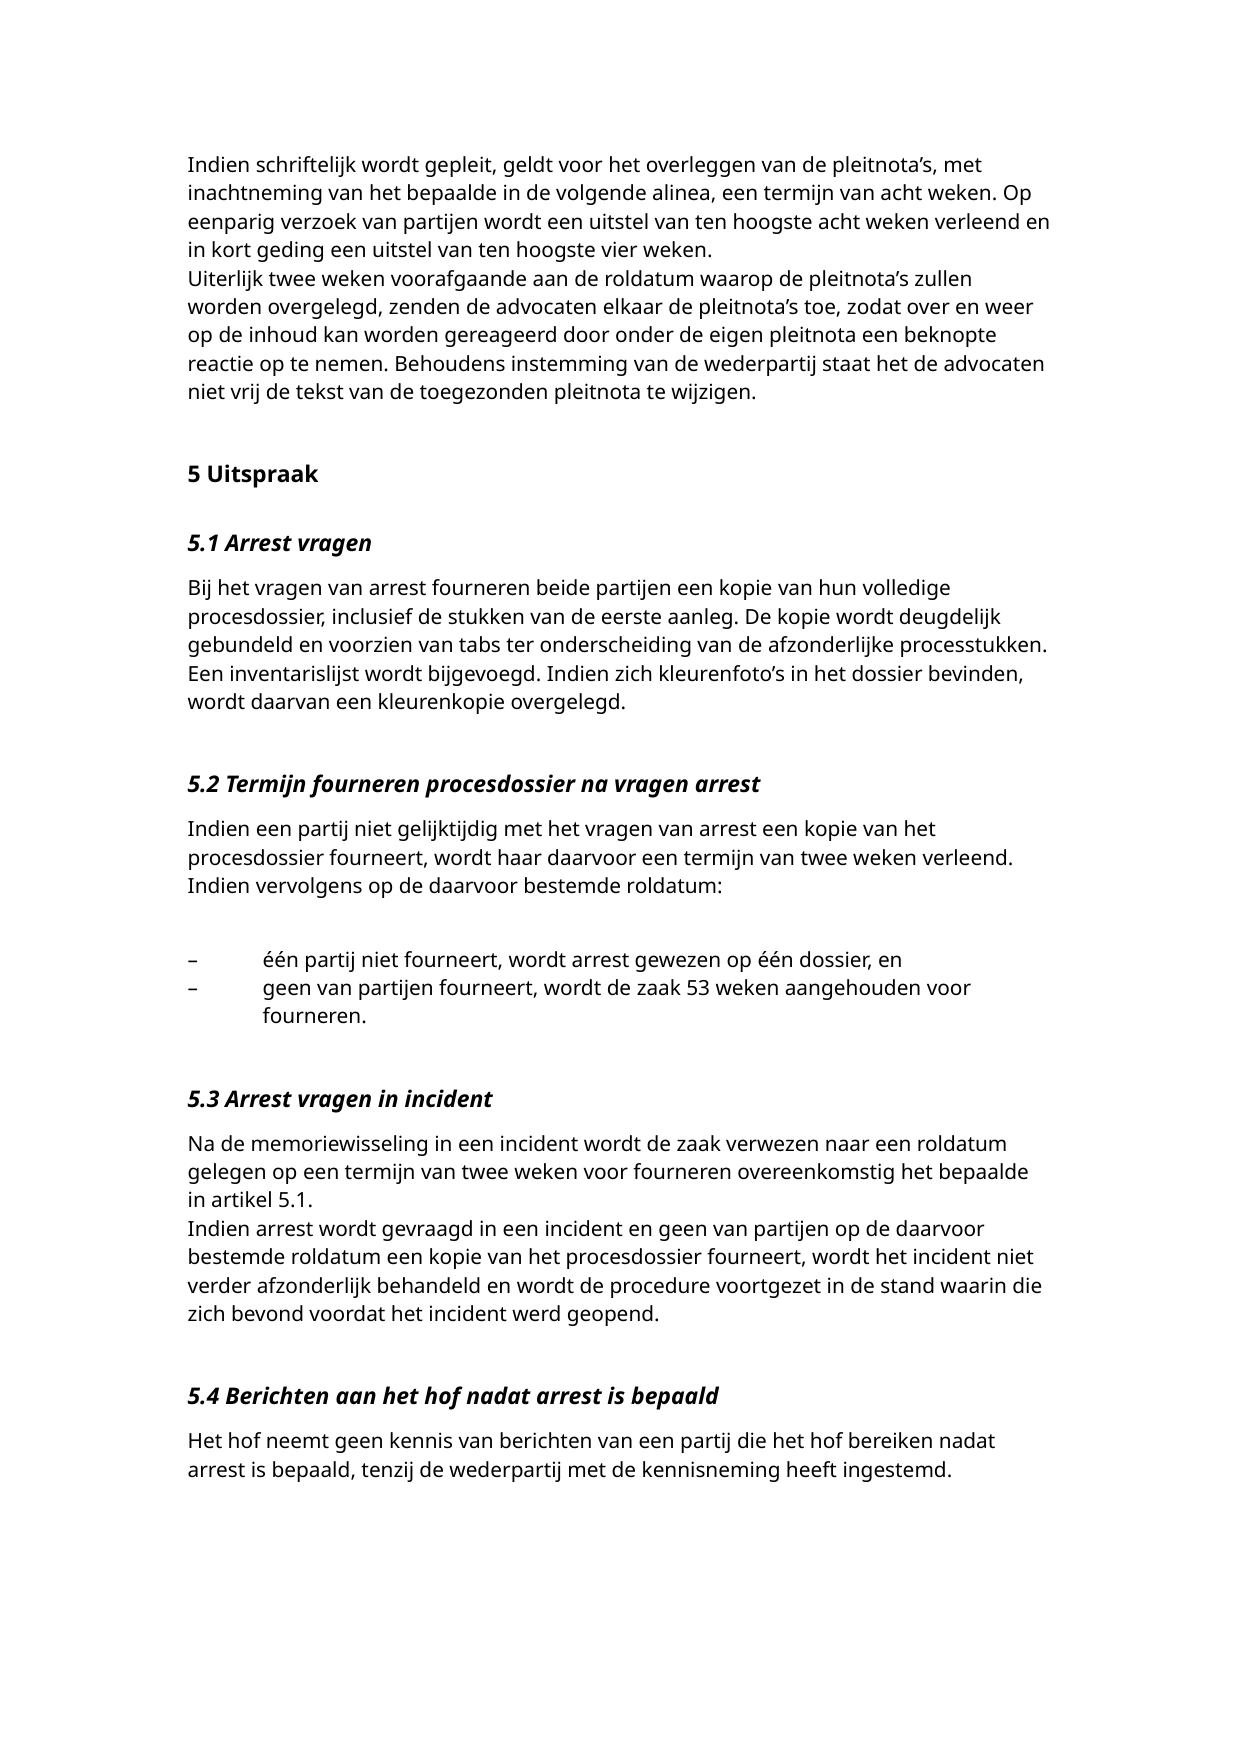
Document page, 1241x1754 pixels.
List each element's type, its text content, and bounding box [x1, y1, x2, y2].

text Na de memoriewisseling in een incident wordt de zaak verwezen naar een roldatum gelegen op een termijn van twee weken voor fourneren overeenkomstig het bepaalde in artikel 5.1. [187, 1129, 1053, 1214]
list geen van partijen fourneert, wordt de zaak 53 weken aangehouden voor fourneren. [187, 973, 1053, 1030]
list één partij niet fourneert, wordt arrest gewezen op één dossier, en [187, 945, 1053, 973]
text Het hof neemt geen kennis van berichten van een partij die het hof bereiken nadat arrest is bepaald, tenzij de wederpartij met de kennisneming heeft ingestemd. [187, 1427, 1053, 1483]
text Indien vervolgens op de daarvoor bestemde roldatum: [187, 871, 1053, 900]
text Indien arrest wordt gevraagd in een incident en geen van partijen op de daarvoor bestemde roldatum een kopie van het procesdossier fourneert, wordt het incident niet verder afzonderlijk behandeld en wordt de procedure voortgezet in de stand waarin die zich bevond voordat het incident werd geopend. [187, 1214, 1053, 1328]
subtitle 5.3 Arrest vragen in incident [187, 1082, 1053, 1114]
text Indien een partij niet gelijktijdig met het vragen van arrest een kopie van het procesdossier fourneert, wordt haar daarvoor een termijn van twee weken verleend. [187, 814, 1053, 871]
subtitle 5.1 Arrest vragen [187, 527, 1053, 558]
text Indien schriftelijk wordt gepleit, geldt voor het overleggen van de pleitnota’s, met inachtneming van het bepaalde in de volgende alinea, een termijn van acht weken. Op eenparig verzoek van partijen wordt een uitstel van ten hoogste acht weken verleend en in kort geding een uitstel van ten hoogste vier weken. [187, 150, 1053, 264]
text Uiterlijk twee weken voorafgaande aan de roldatum waarop de pleitnota’s zullen worden overgelegd, zenden de advocaten elkaar de pleitnota’s toe, zodat over en weer op de inhoud kan worden gereageerd door onder de eigen pleitnota een beknopte reactie op te nemen. Behoudens instemming van de wederpartij staat het de advocaten niet vrij de tekst van de toegezonden pleitnota te wijzigen. [187, 264, 1053, 406]
text Bij het vragen van arrest fourneren beide partijen een kopie van hun volledige procesdossier, inclusief de stukken van de eerste aanleg. De kopie wordt deugdelijk gebundeld en voorzien van tabs ter onderscheiding van de afzonderlijke processtukken. Een inventarislijst wordt bijgevoegd. Indien zich kleurenfoto’s in het dossier bevinden, wordt daarvan een kleurenkopie overgelegd. [187, 573, 1053, 716]
subtitle 5 Uitspraak [187, 458, 1053, 490]
subtitle 5.4 Berichten aan het hof nadat arrest is bepaald [187, 1380, 1053, 1412]
subtitle 5.2 Termijn fourneren procesdossier na vragen arrest [187, 768, 1053, 799]
